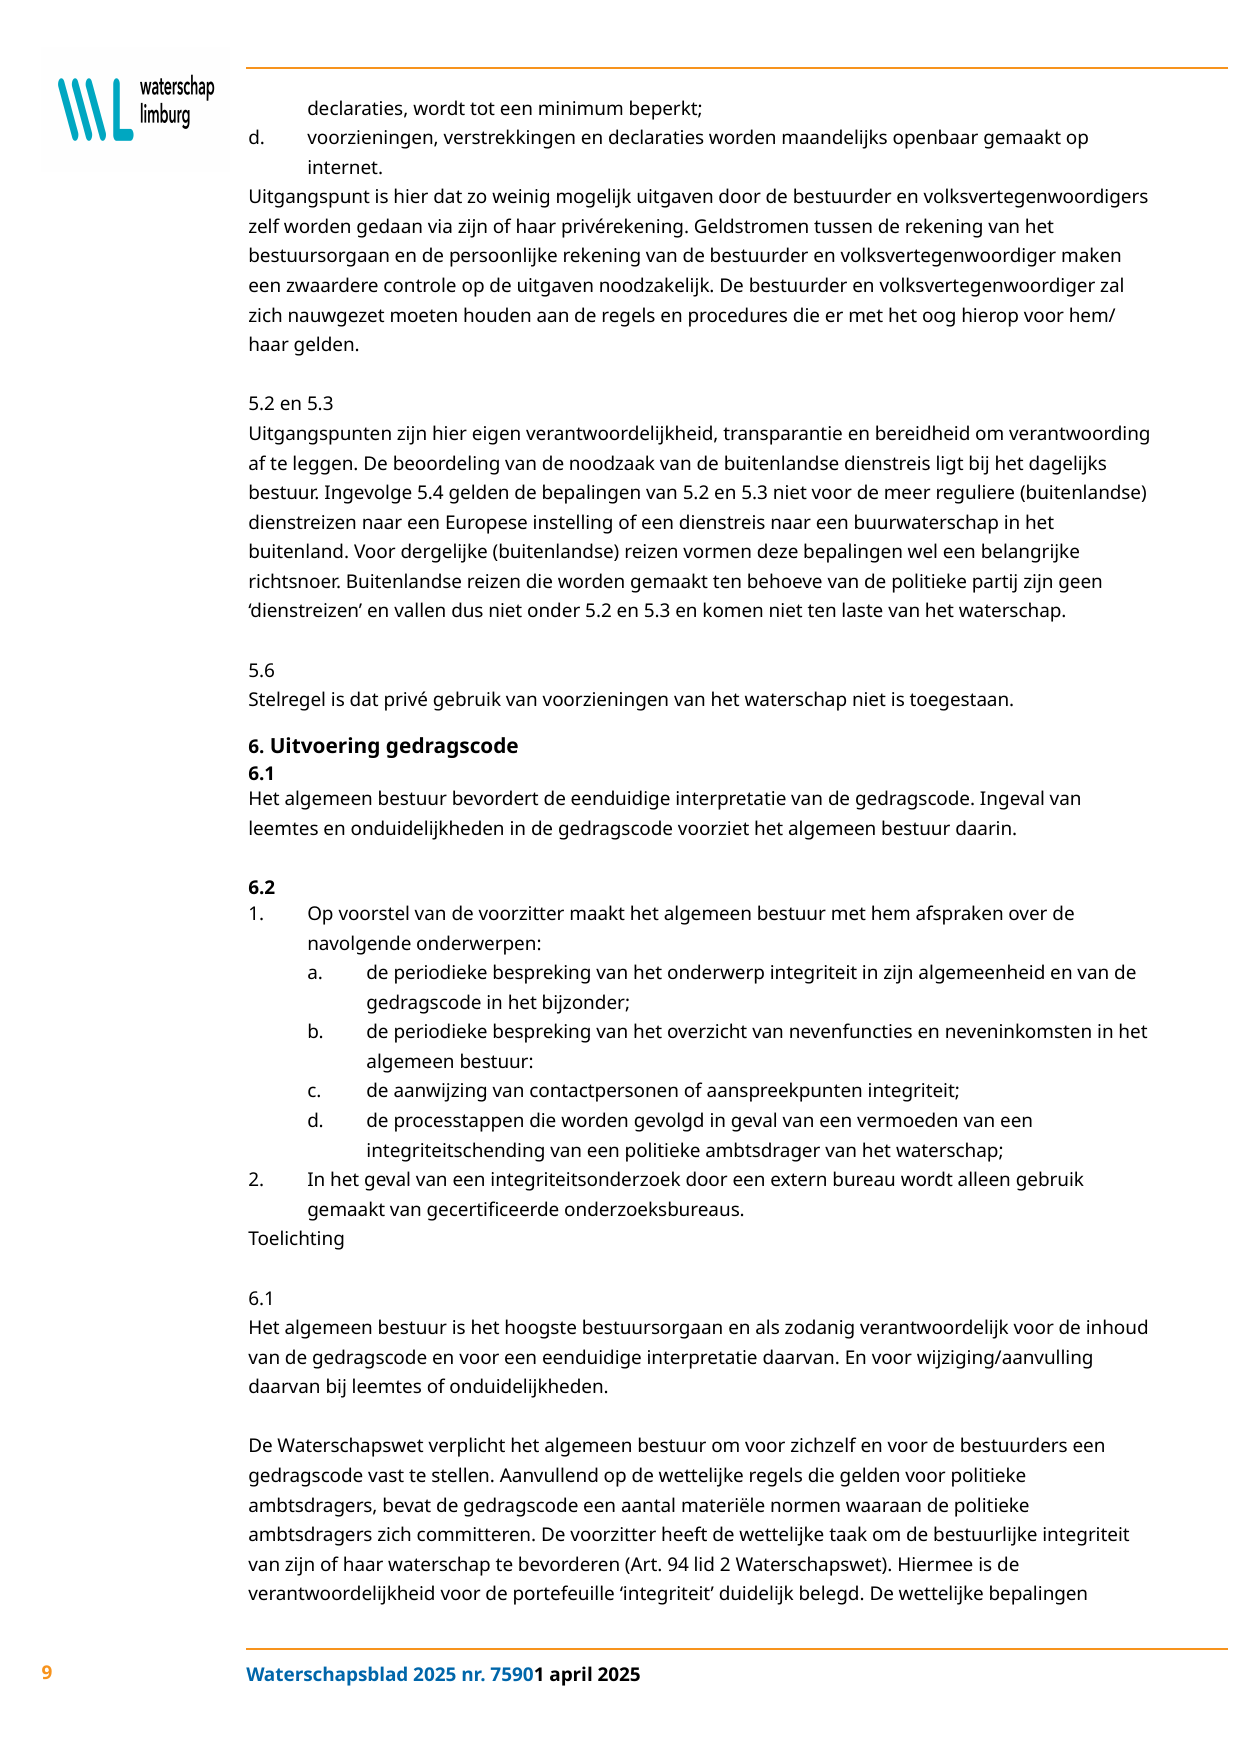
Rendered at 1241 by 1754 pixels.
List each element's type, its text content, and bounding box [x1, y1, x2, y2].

list de periodieke bespreking van het overzicht van nevenfuncties en neveninkomsten in het algemeen bestuur: [307, 1018, 1152, 1074]
list Op voorstel van de voorzitter maakt het algemeen bestuur met hem afspraken over de navolgende onderwerpen: [248, 900, 1152, 955]
picture [41, 47, 231, 172]
list de aanwijzing van contactpersonen of aanspreekpunten integriteit; [307, 1078, 1152, 1103]
text 6.1 [248, 760, 1152, 786]
list In het geval van een integriteitsonderzoek door een extern bureau wordt alleen gebruik gemaakt van gecertificeerde onderzoeksbureaus. [248, 1166, 1152, 1222]
list de periodieke bespreking van het onderwerp integriteit in zijn algemeenheid en van de gedragscode in het bijzonder; [307, 959, 1152, 1014]
list de processtappen die worden gevolgd in geval van een vermoeden van een integriteitschending van een politieke ambtsdrager van het waterschap; [307, 1107, 1152, 1162]
text 6.2 [248, 874, 1152, 900]
table_header declaraties, wordt tot een minimum beperkt; voorzieningen, verstrekkingen en declaraties worden maandelijks openbaar gemaakt op internet. Uitgangspunt is hier dat zo weinig mogelijk uitgaven door de bestuurder en volksvertegenwoordigers zelf worden gedaan via zijn of haar privérekening. Geldstromen tussen de rekening van het bestuursorgaan en de persoonlijke rekening van de bestuurder en volksvertegenwoordiger maken een zwaardere controle op de uitgaven noodzakelijk. De bestuurder en volksvertegenwoordiger zal zich nauwgezet moeten houden aan de regels en procedures die er met het oog hierop voor hem/ haar gelden. 5.2 en 5.3 Uitgangspunten zijn hier eigen verantwoordelijkheid, transparantie en bereidheid om verantwoording af te leggen. De beoordeling van de noodzaak van de buitenlandse dienstreis ligt bij het dagelijks bestuur. Ingevolge 5.4 gelden de bepalingen van 5.2 en 5.3 niet voor de meer reguliere (buitenlandse) dienstreizen naar een Europese instelling of een dienstreis naar een buurwaterschap in het buitenland. Voor dergelijke (buitenlandse) reizen vormen deze bepalingen wel een belangrijke richtsnoer. Buitenlandse reizen die worden gemaakt ten behoeve van de politieke partij zijn geen ‘dienstreizen’ en vallen dus niet onder 5.2 en 5.3 en komen niet ten laste van het waterschap. 5.6 Stelregel is dat privé gebruik van voorzieningen van het waterschap niet is toegestaan. [248, 95, 1152, 712]
text 6. Uitvoering gedragscode [248, 731, 1152, 760]
text Het algemeen bestuur bevordert de eenduidige interpretatie van de gedragscode. Ingeval van leemtes en onduidelijkheden in de gedragscode voorziet het algemeen bestuur daarin. [248, 786, 1152, 841]
table_header Toelichting 6.1 Het algemeen bestuur is het hoogste bestuursorgaan en als zodanig verantwoordelijk voor de inhoud van de gedragscode en voor een eenduidige interpretatie daarvan. En voor wijziging/aanvulling daarvan bij leemtes of onduidelijkheden. De Waterschapswet verplicht het algemeen bestuur om voor zichzelf en voor de bestuurders een gedragscode vast te stellen. Aanvullend op de wettelijke regels die gelden voor politieke ambtsdragers, bevat de gedragscode een aantal materiële normen waaraan de politieke ambtsdragers zich committeren. De voorzitter heeft de wettelijke taak om de bestuurlijke integriteit van zijn of haar waterschap te bevorderen (Art. 94 lid 2 Waterschapswet). Hiermee is de verantwoordelijkheid voor de portefeuille ‘integriteit’ duidelijk belegd. De wettelijke bepalingen [248, 1226, 1152, 1606]
